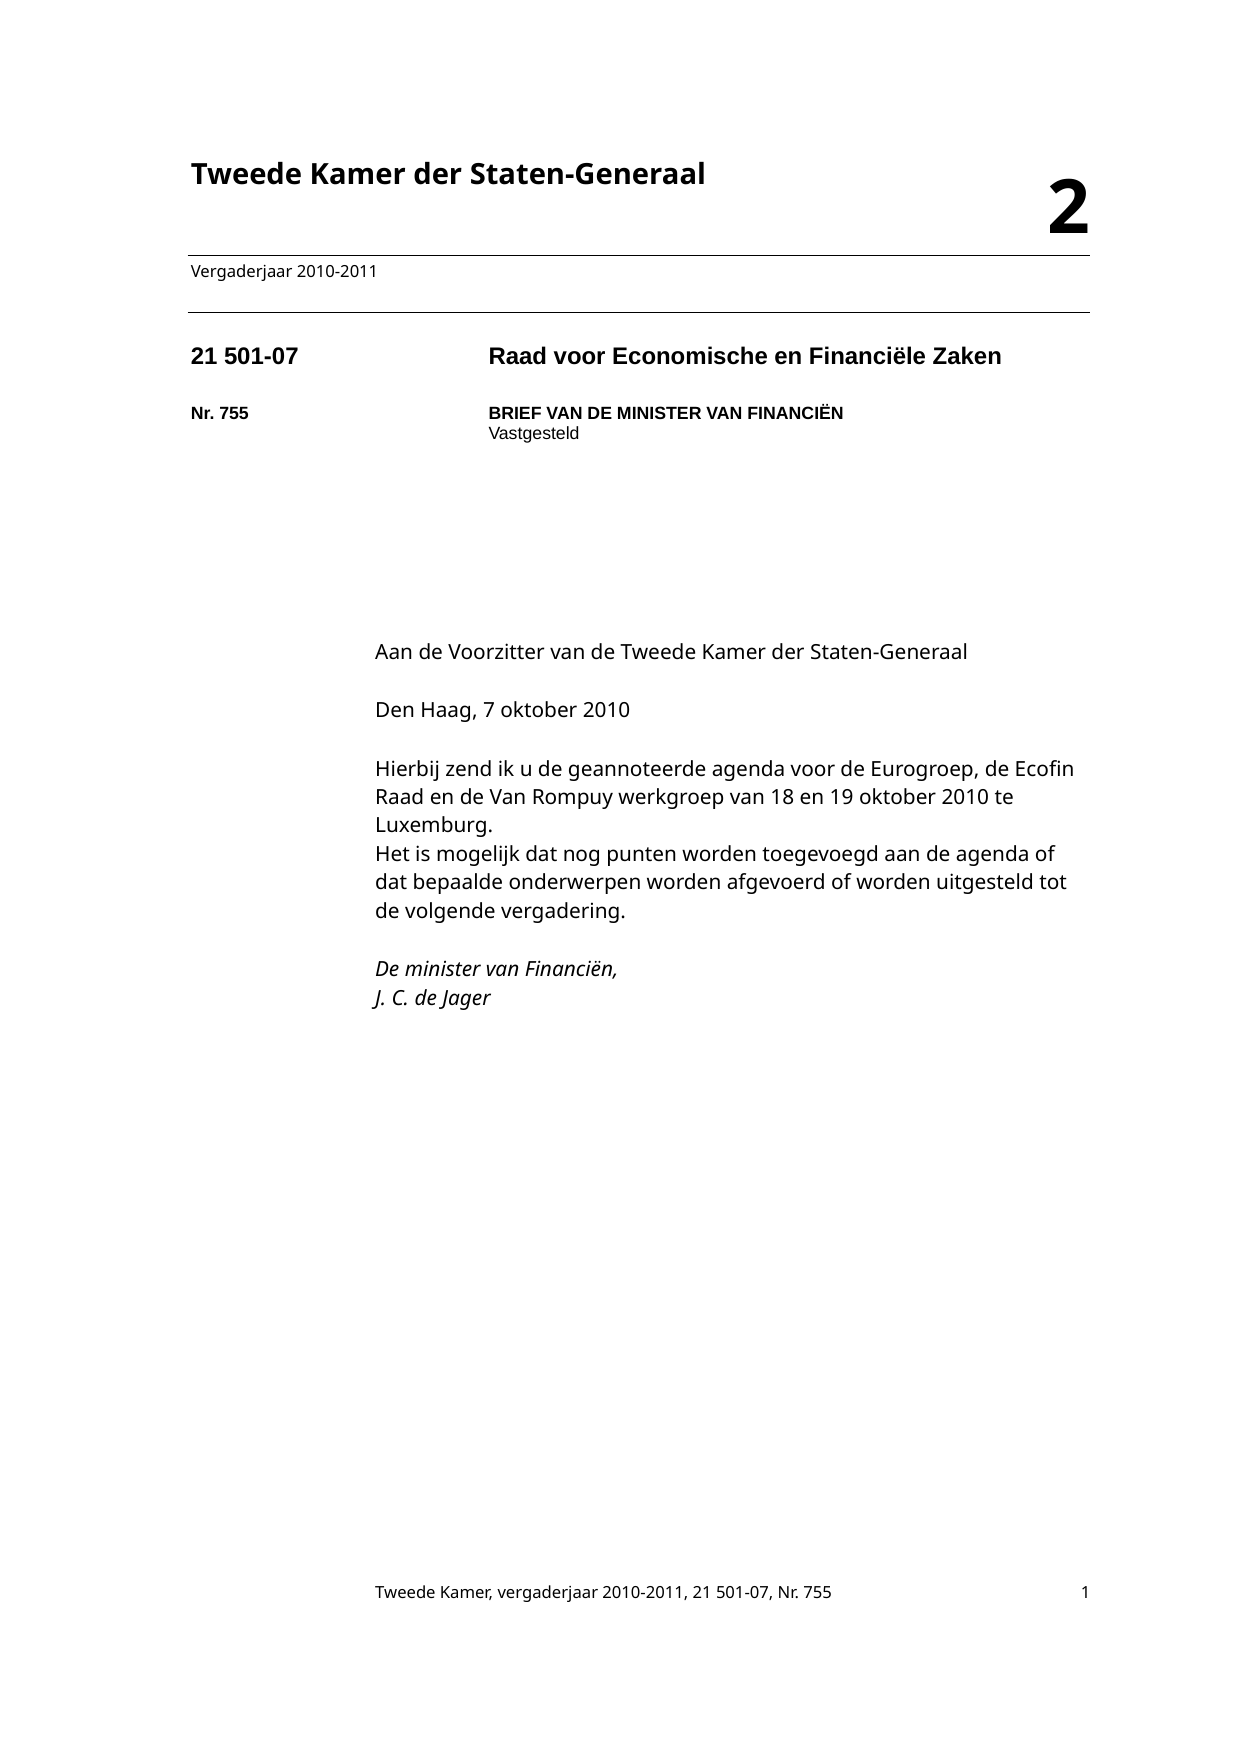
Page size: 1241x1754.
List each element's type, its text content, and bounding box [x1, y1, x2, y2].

table_cell Nr. 755 [188, 399, 485, 518]
text Het is mogelijk dat nog punten worden toegevoegd aan de agenda of dat bepaalde onderwerpen worden afgevoerd of worden uitgesteld tot de volgende vergadering. [375, 839, 1090, 924]
text De minister van Financiën, [375, 954, 1090, 983]
table_header Tweede Kamer der Staten-Generaal [188, 150, 909, 255]
text Hierbij zend ik u de geannoteerde agenda voor de Eurogroep, de Ecofin Raad en de Van Rompuy werkgroep van 18 en 19 oktober 2010 te Luxemburg. [375, 754, 1090, 839]
table_cell Raad voor Economische en Financiële Zaken [485, 339, 1090, 399]
table_header 2 [910, 150, 1090, 255]
table_cell Vergaderjaar 2010-2011 [188, 256, 485, 312]
table_cell [485, 256, 1090, 312]
text Den Haag, 7 oktober 2010 [375, 695, 1090, 724]
text Aan de Voorzitter van de Tweede Kamer der Staten-Generaal [375, 637, 1090, 665]
table_cell [188, 313, 485, 339]
text J. C. de Jager [375, 983, 1090, 1011]
table_cell 21 501-07 [188, 339, 485, 399]
table_cell [485, 313, 1090, 339]
table_cell BRIEF VAN DE MINISTER VAN FINANCIËN Vastgesteld [485, 399, 1090, 518]
